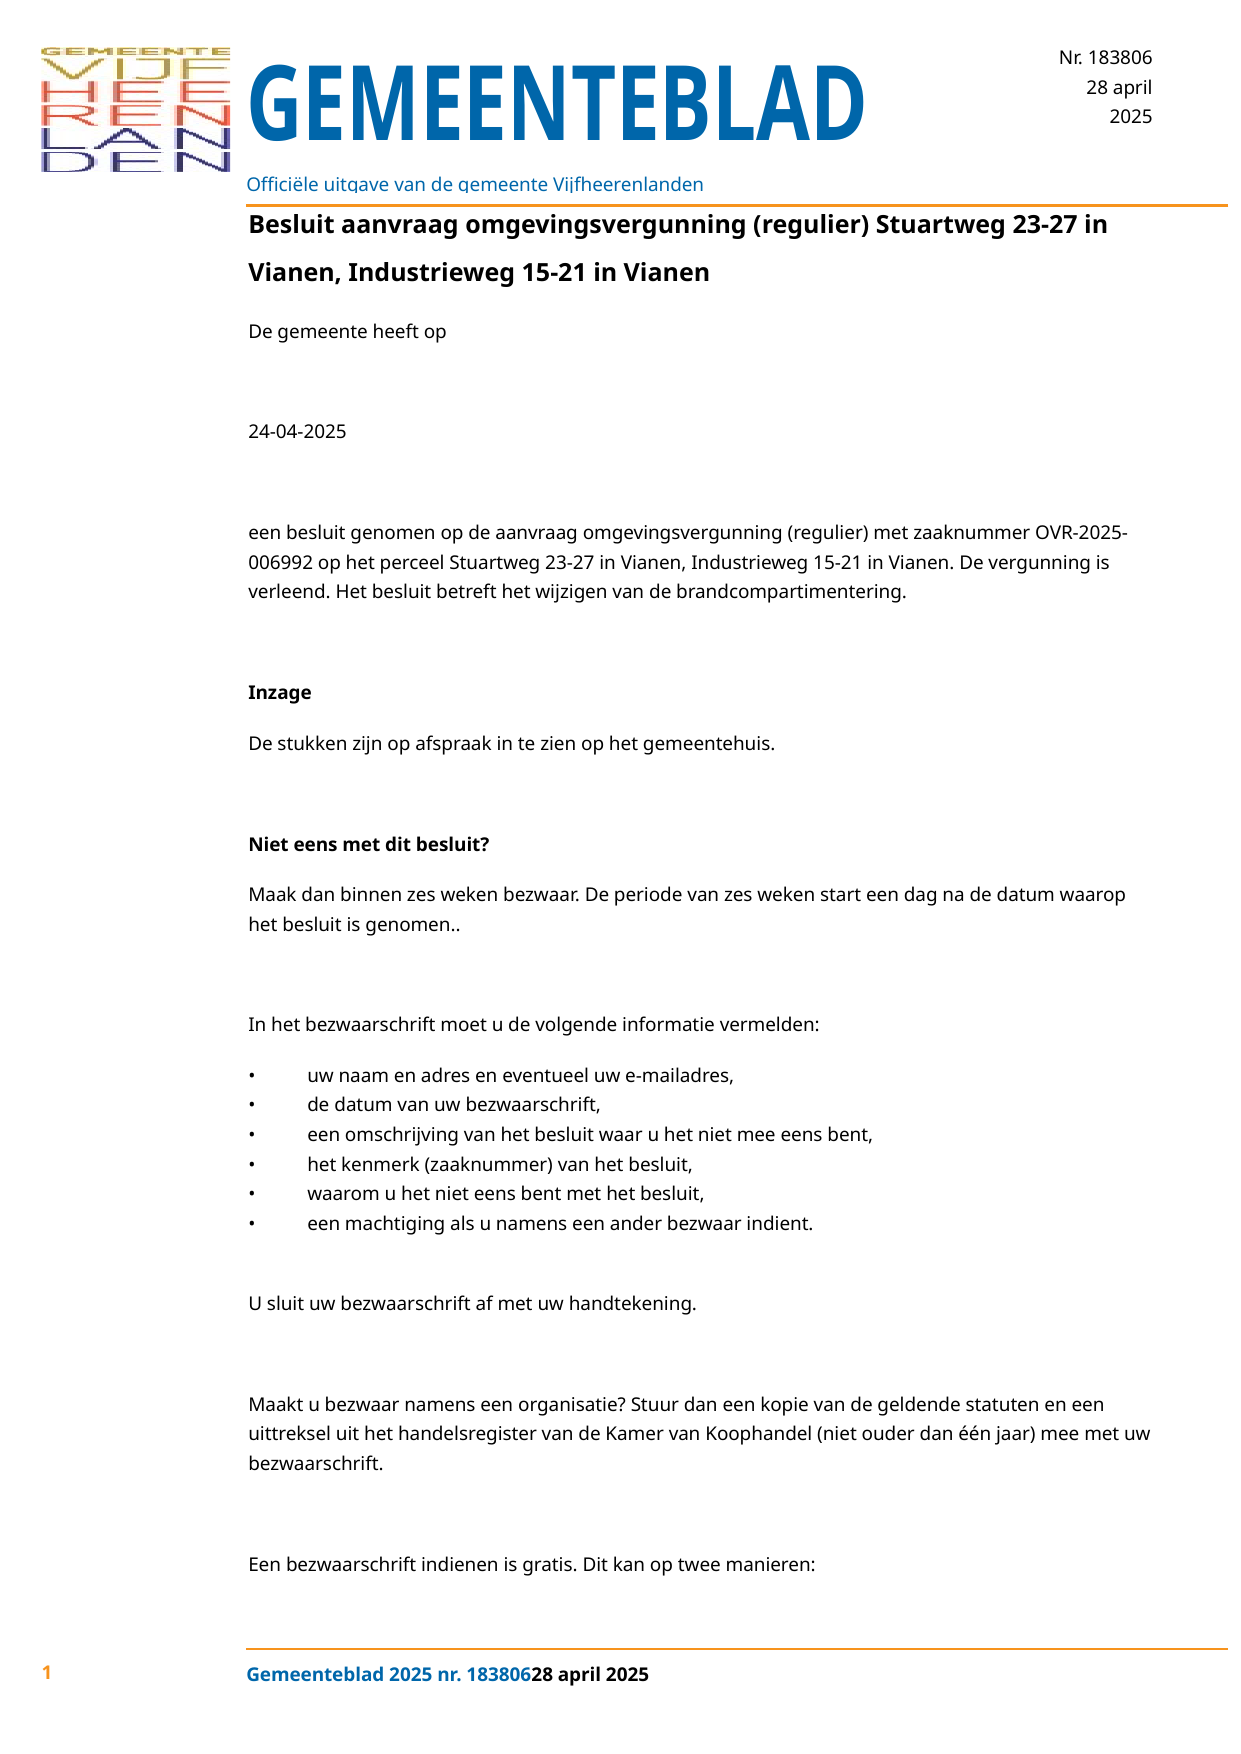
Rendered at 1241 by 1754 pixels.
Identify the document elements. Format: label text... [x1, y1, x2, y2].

text Een bezwaarschrift indienen is gratis. Dit kan op twee manieren: [248, 1551, 1152, 1577]
text Besluit aanvraag omgevingsvergunning (regulier) Stuartweg 23-27 in Vianen, Industrieweg 15-21 in Vianen [248, 207, 1152, 288]
list waarom u het niet eens bent met het besluit, [248, 1180, 1152, 1206]
text In het bezwaarschrift moet u de volgende informatie vermelden: [248, 1012, 1152, 1037]
text U sluit uw bezwaarschrift af met uw handtekening. [248, 1290, 1152, 1316]
list een machtiging als u namens een ander bezwaar indient. [248, 1210, 1152, 1236]
text 24-04-2025 [248, 419, 1152, 444]
list uw naam en adres en eventueel uw e-mailadres, [248, 1062, 1152, 1088]
text De stukken zijn op afspraak in te zien op het gemeentehuis. [248, 730, 1152, 756]
text een besluit genomen op de aanvraag omgevingsvergunning (regulier) met zaaknummer OVR-2025-006992 op het perceel Stuartweg 23-27 in Vianen, Industrieweg 15-21 in Vianen. De vergunning is verleend. Het besluit betreft het wijzigen van de brandcompartimentering. [248, 519, 1152, 604]
text Maakt u bezwaar namens een organisatie? Stuur dan een kopie van de geldende statuten en een uittreksel uit het handelsregister van de Kamer van Koophandel (niet ouder dan één jaar) mee met uw bezwaarschrift. [248, 1391, 1152, 1476]
list de datum van uw bezwaarschrift, [248, 1092, 1152, 1117]
text De gemeente heeft op [248, 318, 1152, 344]
text Inzage [248, 679, 1152, 705]
list een omschrijving van het besluit waar u het niet mee eens bent, [248, 1121, 1152, 1147]
list het kenmerk (zaaknummer) van het besluit, [248, 1151, 1152, 1177]
picture [41, 47, 231, 172]
text Maak dan binnen zes weken bezwaar. De periode van zes weken start een dag na de datum waarop het besluit is genomen.. [248, 881, 1152, 937]
text Niet eens met dit besluit? [248, 831, 1152, 857]
